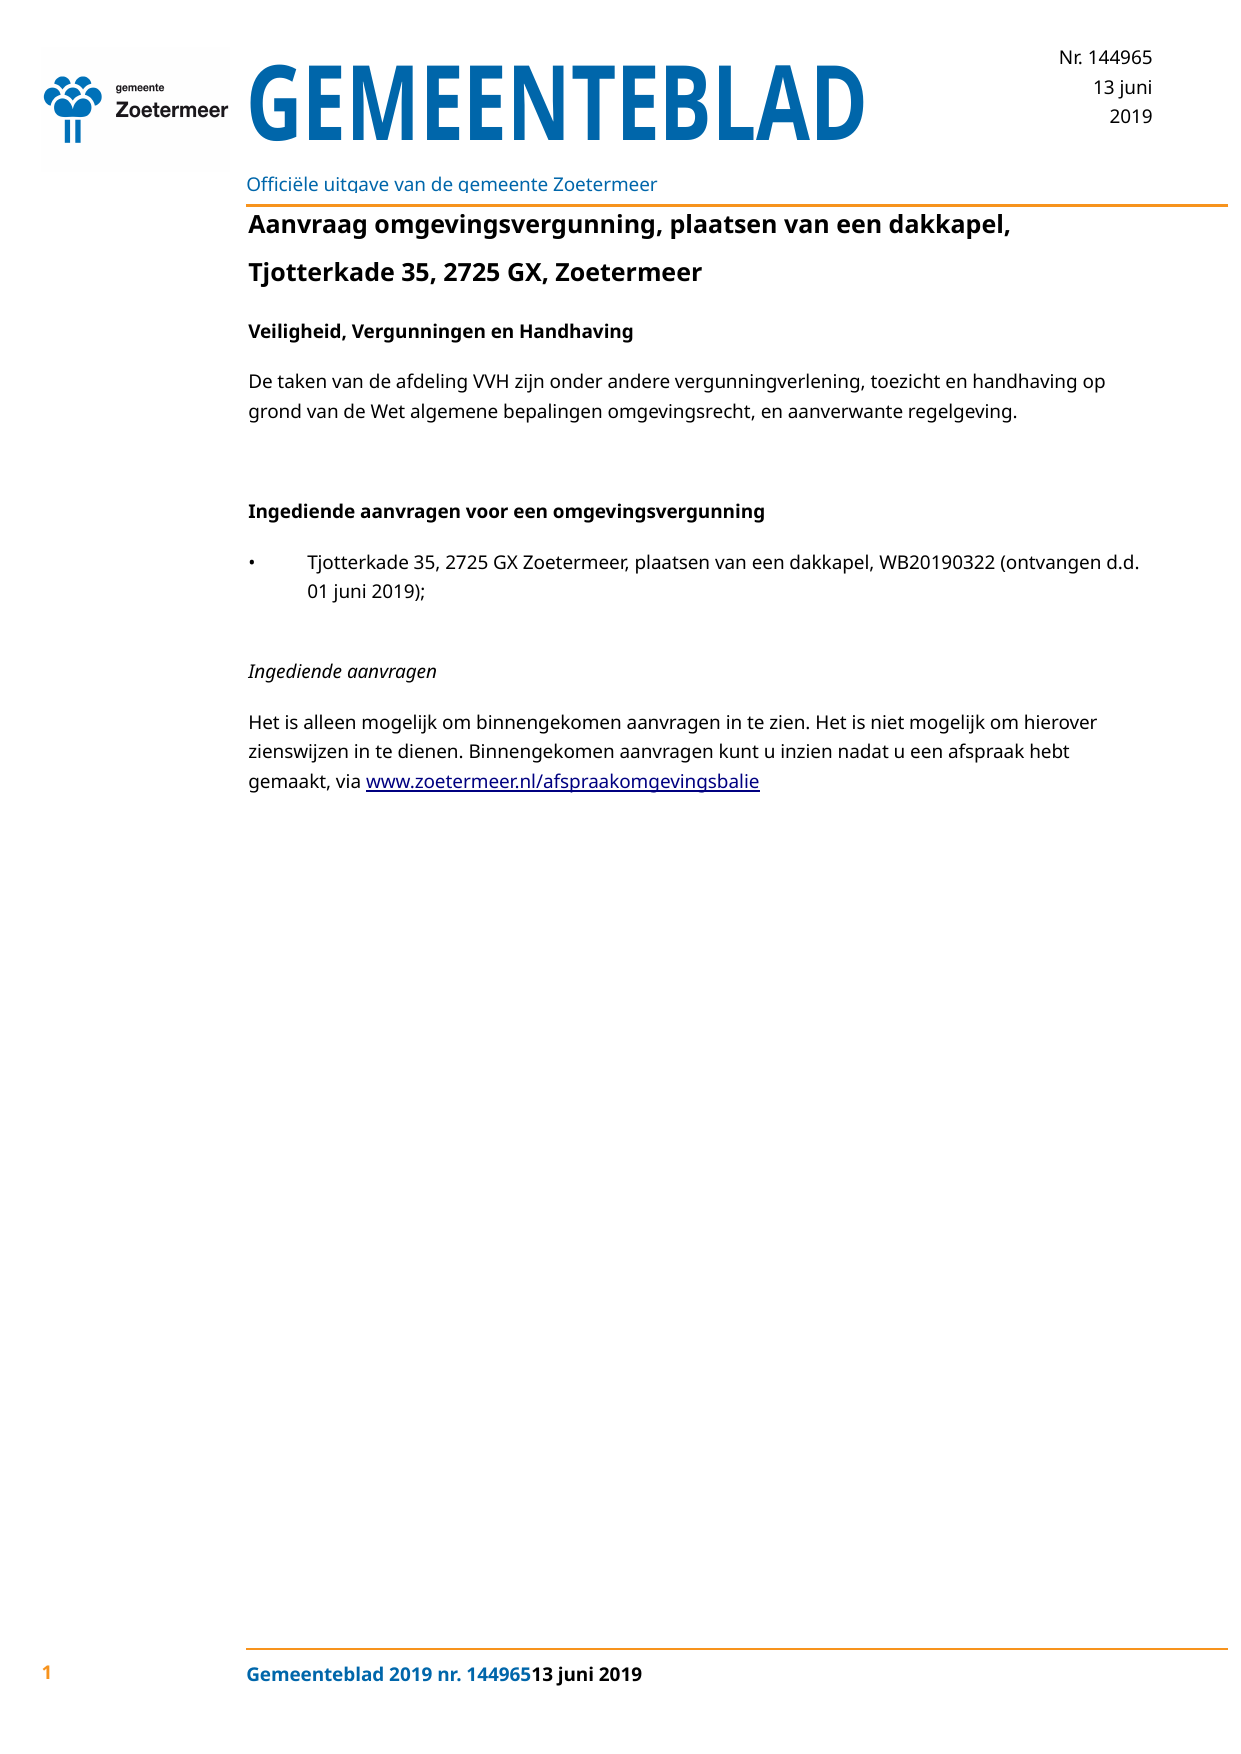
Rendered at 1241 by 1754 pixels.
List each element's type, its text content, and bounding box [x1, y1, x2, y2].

picture [41, 47, 231, 172]
text Het is alleen mogelijk om binnengekomen aanvragen in te zien. Het is niet mogelijk om hierover zienswijzen in te dienen. Binnengekomen aanvragen kunt u inzien nadat u een afspraak hebt gemaakt, via www.zoetermeer.nl/afspraakomgevingsbalie [248, 709, 1152, 794]
text Ingediende aanvragen [248, 659, 1152, 684]
text De taken van de afdeling VVH zijn onder andere vergunningverlening, toezicht en handhaving op grond van de Wet algemene bepalingen omgevingsrecht, en aanverwante regelgeving. [248, 368, 1152, 424]
list Tjotterkade 35, 2725 GX Zoetermeer, plaatsen van een dakkapel, WB20190322 (ontvangen d.d. 01 juni 2019); [248, 549, 1152, 604]
text Veiligheid, Vergunningen en Handhaving [248, 318, 1152, 344]
text Ingediende aanvragen voor een omgevingsvergunning [248, 499, 1152, 524]
text Aanvraag omgevingsvergunning, plaatsen van een dakkapel, Tjotterkade 35, 2725 GX, Zoetermeer [248, 207, 1152, 288]
